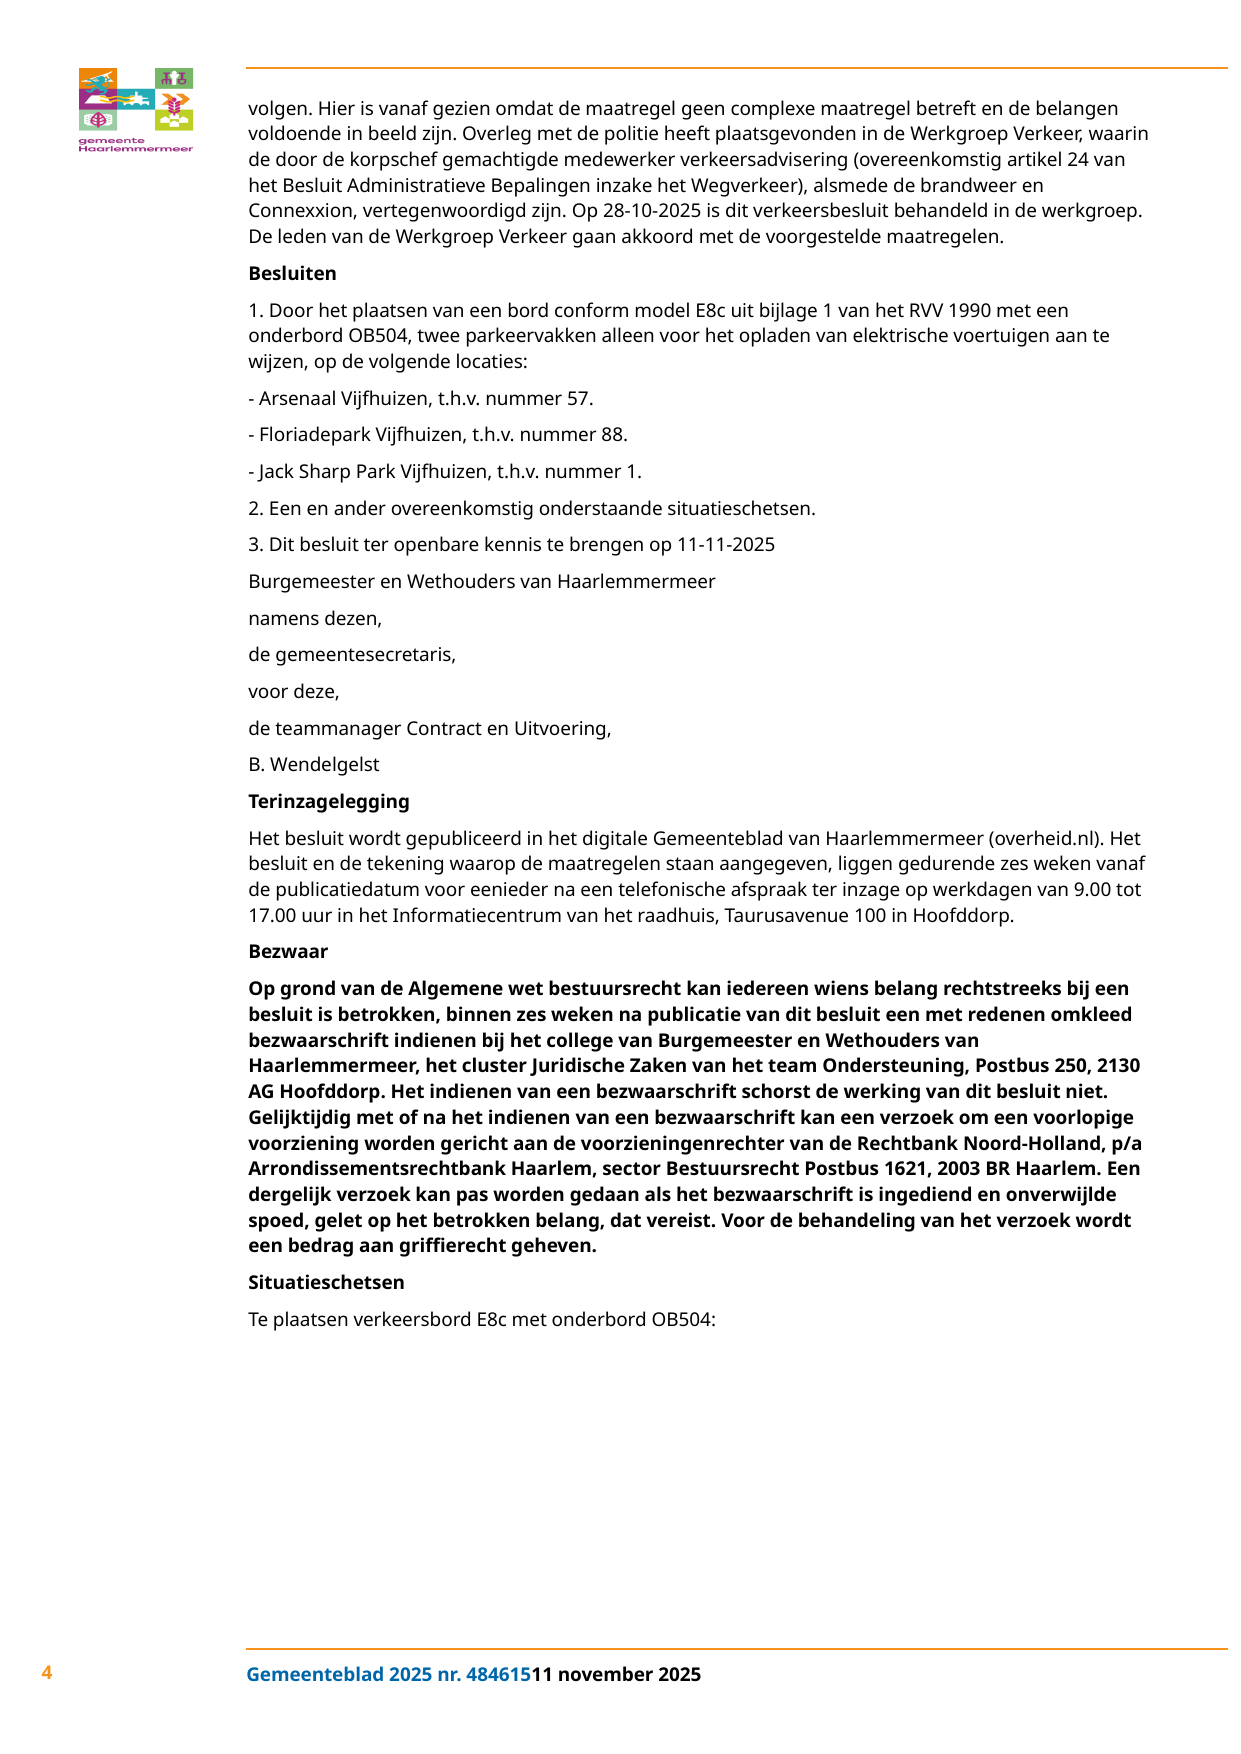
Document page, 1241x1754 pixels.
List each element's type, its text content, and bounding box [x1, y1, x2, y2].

text Situatieschetsen [248, 1269, 1152, 1295]
text - Jack Sharp Park Vijfhuizen, t.h.v. nummer 1. [248, 458, 1152, 484]
text Op grond van de Algemene wet bestuursrecht kan iedereen wiens belang rechtstreeks bij een besluit is betrokken, binnen zes weken na publicatie van dit besluit een met redenen omkleed bezwaarschrift indienen bij het college van Burgemeester en Wethouders van Haarlemmermeer, het cluster Juridische Zaken van het team Ondersteuning, Postbus 250, 2130 AG Hoofddorp. Het indienen van een bezwaarschrift schorst de werking van dit besluit niet. Gelijktijdig met of na het indienen van een bezwaarschrift kan een verzoek om een voorlopige voorziening worden gericht aan de voorzieningenrechter van de Rechtbank Noord-Holland, p/a Arrondissementsrechtbank Haarlem, sector Bestuursrecht Postbus 1621, 2003 BR Haarlem. Een dergelijk verzoek kan pas worden gedaan als het bezwaarschrift is ingediend en onverwijlde spoed, gelet op het betrokken belang, dat vereist. Voor de behandeling van het verzoek wordt een bedrag aan griffierecht geheven. [248, 975, 1152, 1258]
text B. Wendelgelst [248, 752, 1152, 777]
text Bezwaar [248, 939, 1152, 964]
text volgen. Hier is vanaf gezien omdat de maatregel geen complexe maatregel betreft en de belangen voldoende in beeld zijn. Overleg met de politie heeft plaatsgevonden in de Werkgroep Verkeer, waarin de door de korpschef gemachtigde medewerker verkeersadvisering (overeenkomstig artikel 24 van het Besluit Administratieve Bepalingen inzake het Wegverkeer), alsmede de brandweer en Connexxion, vertegenwoordigd zijn. Op 28-10-2025 is dit verkeersbesluit behandeld in de werkgroep. De leden van de Werkgroep Verkeer gaan akkoord met de voorgestelde maatregelen. [248, 95, 1152, 249]
text Terinzagelegging [248, 788, 1152, 814]
picture [41, 47, 231, 172]
text Burgemeester en Wethouders van Haarlemmermeer [248, 568, 1152, 594]
text Besluiten [248, 260, 1152, 286]
text Het besluit wordt gepubliceerd in het digitale Gemeenteblad van Haarlemmermeer (overheid.nl). Het besluit en de tekening waarop de maatregelen staan aangegeven, liggen gedurende zes weken vanaf de publicatiedatum voor eenieder na een telefonische afspraak ter inzage op werkdagen van 9.00 tot 17.00 uur in het Informatiecentrum van het raadhuis, Taurusavenue 100 in Hoofddorp. [248, 825, 1152, 928]
text de teammanager Contract en Uitvoering, [248, 715, 1152, 741]
text de gemeentesecretaris, [248, 642, 1152, 667]
text 3. Dit besluit ter openbare kennis te brengen op 11-11-2025 [248, 532, 1152, 557]
text - Arsenaal Vijfhuizen, t.h.v. nummer 57. [248, 385, 1152, 411]
text voor deze, [248, 678, 1152, 704]
text - Floriadepark Vijfhuizen, t.h.v. nummer 88. [248, 422, 1152, 447]
text 1. Door het plaatsen van een bord conform model E8c uit bijlage 1 van het RVV 1990 met een onderbord OB504, twee parkeervakken alleen voor het opladen van elektrische voertuigen aan te wijzen, op de volgende locaties: [248, 297, 1152, 374]
text Te plaatsen verkeersbord E8c met onderbord OB504: [248, 1306, 1152, 1332]
text 2. Een en ander overeenkomstig onderstaande situatieschetsen. [248, 495, 1152, 521]
text namens dezen, [248, 605, 1152, 631]
